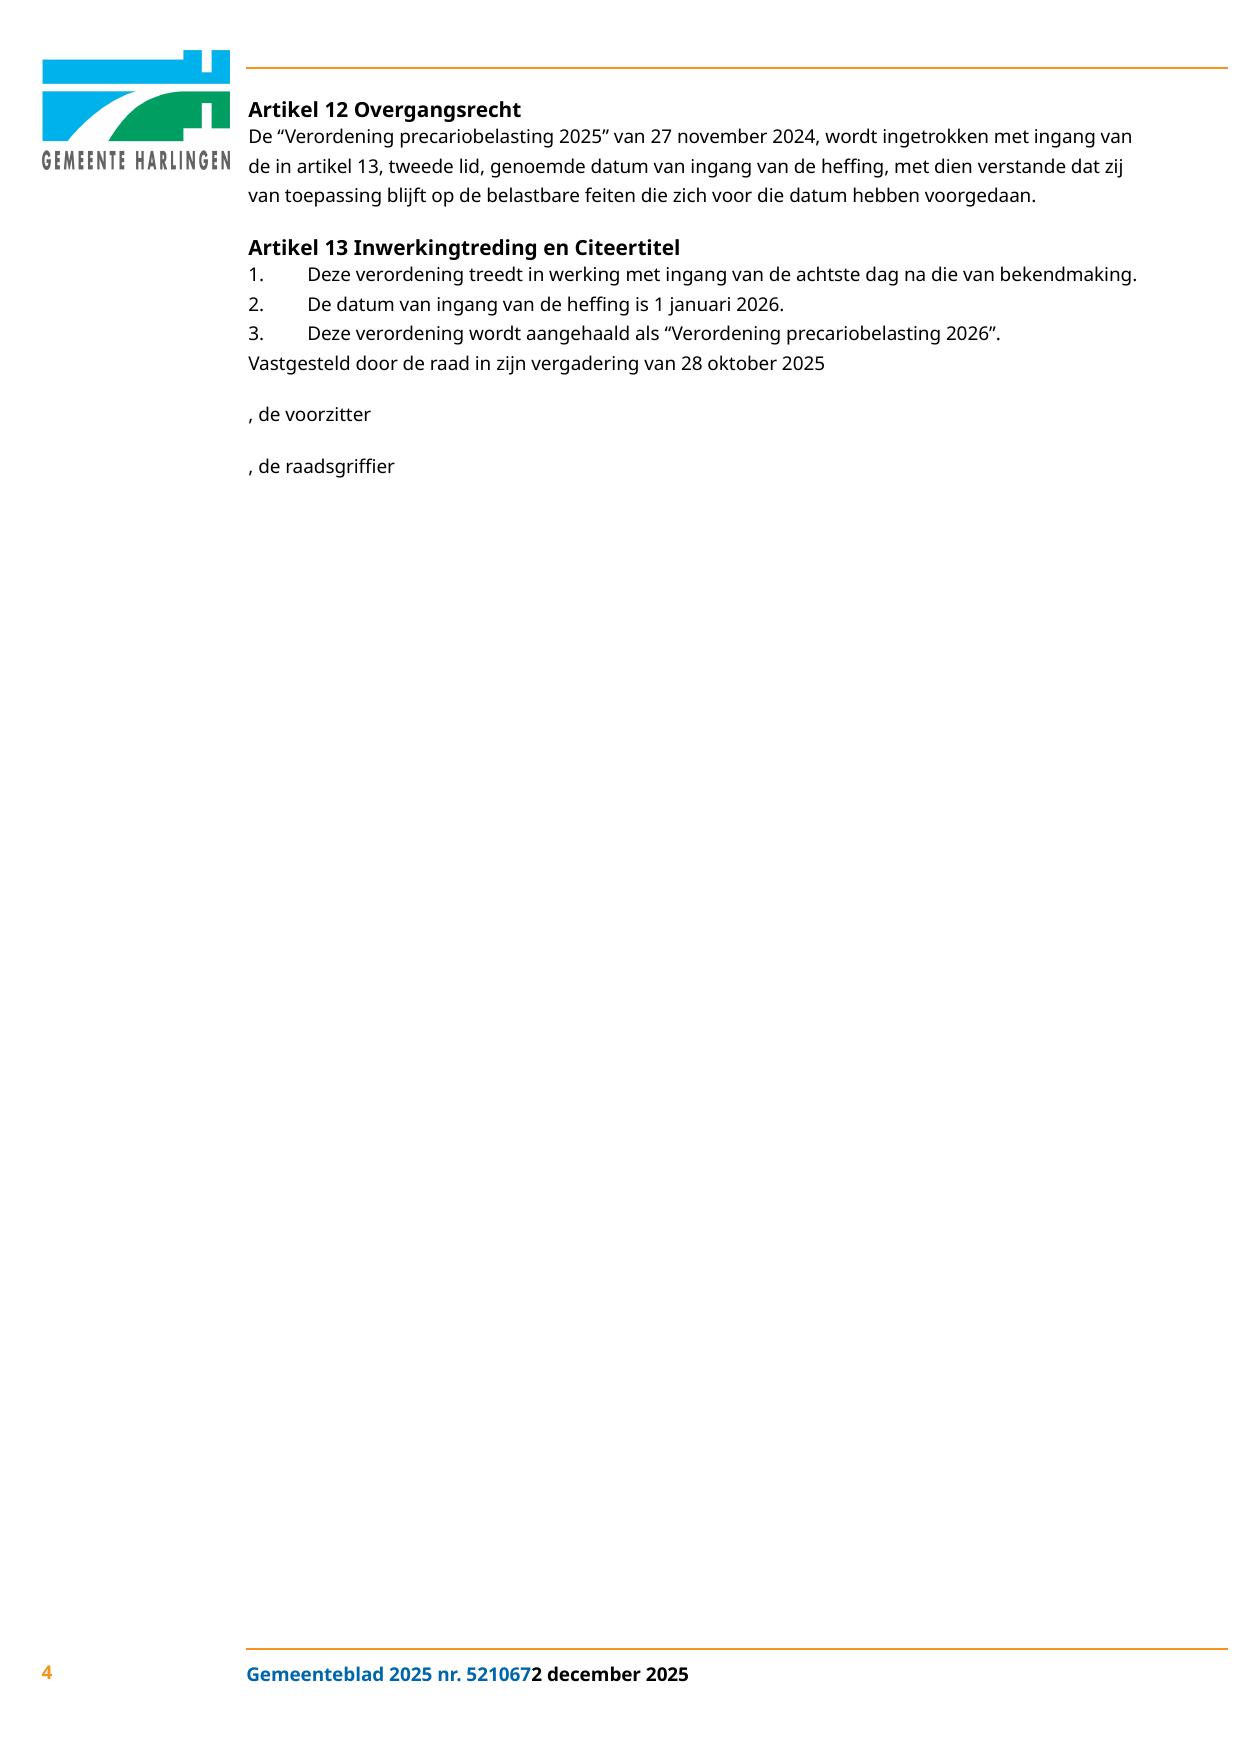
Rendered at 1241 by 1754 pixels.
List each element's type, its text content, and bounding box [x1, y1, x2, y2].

text , de voorzitter [248, 401, 1152, 427]
text , de raadsgriffier [248, 453, 1152, 479]
text Artikel 12 Overgangsrecht [248, 95, 1152, 123]
text Artikel 13 Inwerkingtreding en Citeertitel [248, 233, 1152, 261]
text De “Verordening precariobelasting 2025” van 27 november 2024, wordt ingetrokken met ingang van de in artikel 13, tweede lid, genoemde datum van ingang van de heffing, met dien verstande dat zij van toepassing blijft op de belastbare feiten die zich voor die datum hebben voorgedaan. [248, 123, 1152, 208]
picture [41, 47, 231, 172]
text Vastgesteld door de raad in zijn vergadering van 28 oktober 2025 [248, 350, 1152, 376]
list De datum van ingang van de heffing is 1 januari 2026. [248, 291, 1152, 317]
list Deze verordening wordt aangehaald als “Verordening precariobelasting 2026”. [248, 320, 1152, 346]
list Deze verordening treedt in werking met ingang van de achtste dag na die van bekendmaking. [248, 261, 1152, 287]
